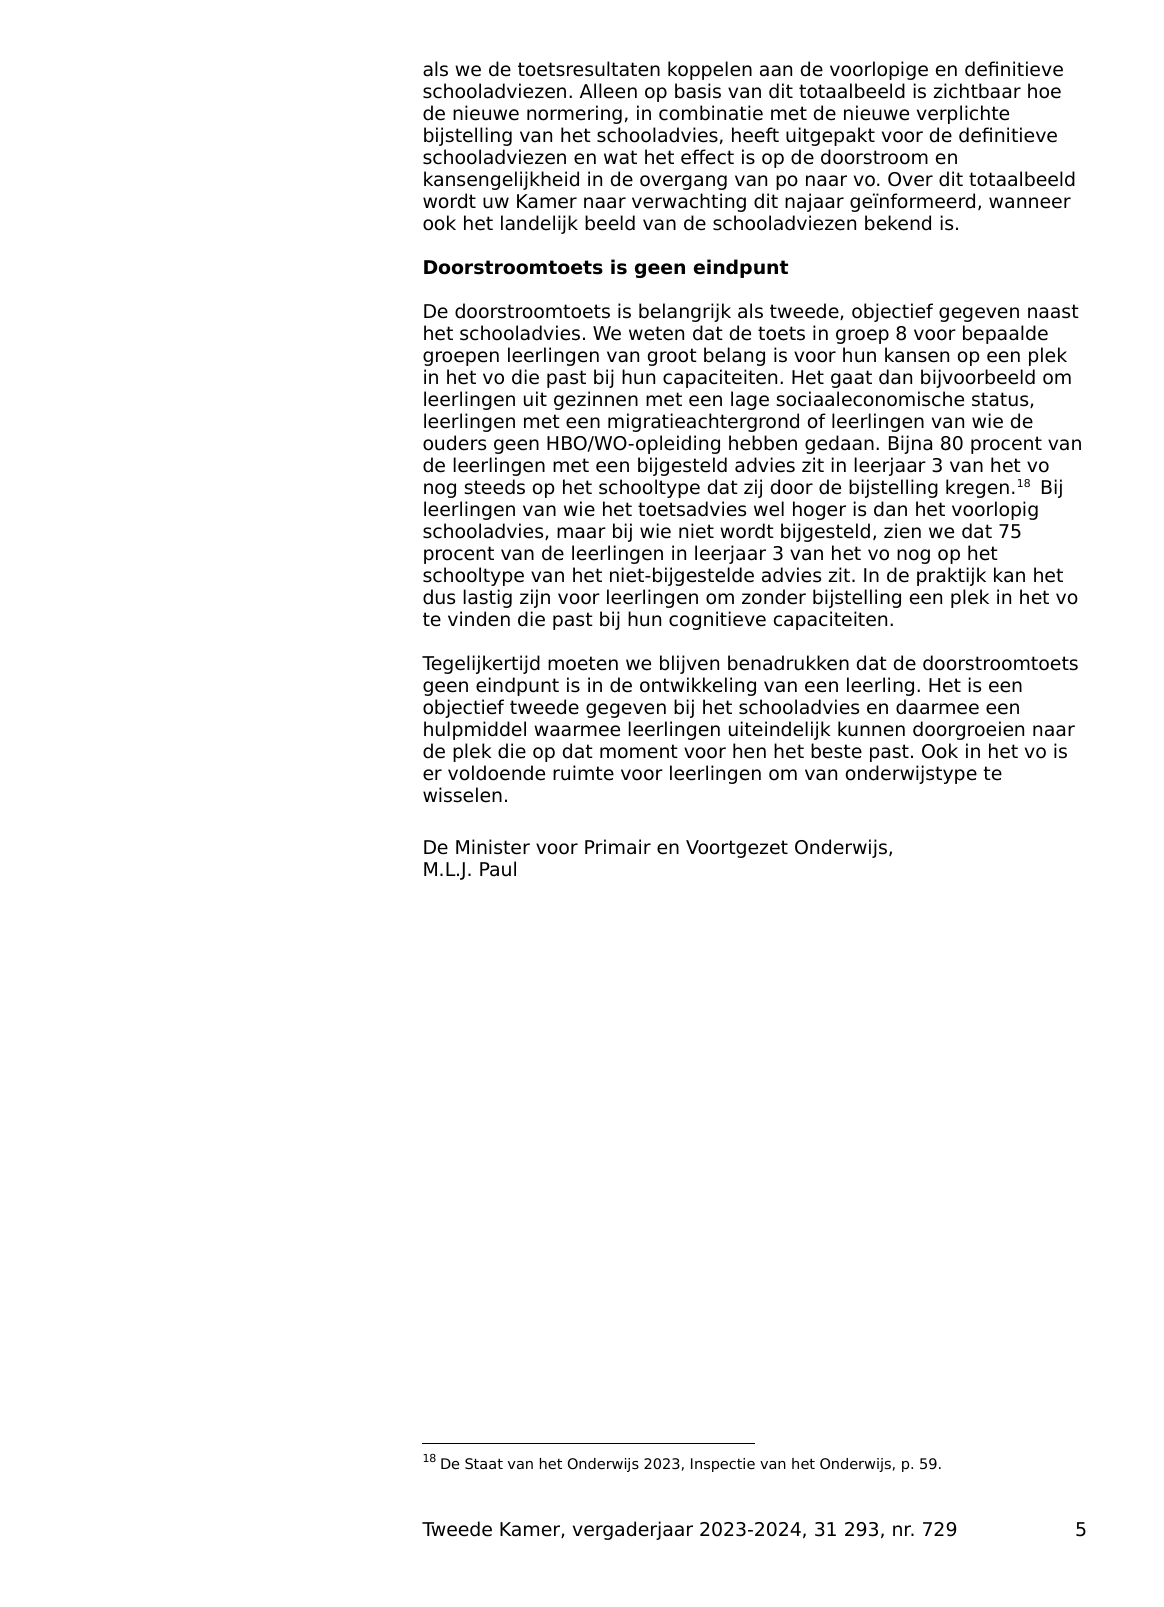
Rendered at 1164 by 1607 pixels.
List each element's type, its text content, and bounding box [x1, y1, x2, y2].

text De Staat van het Onderwijs 2023, Inspectie van het Onderwijs, p. 59. [422, 1452, 1087, 1474]
text De Minister voor Primair en Voortgezet Onderwijs, M.L.J. Paul [422, 837, 1087, 881]
text als we de toetsresultaten koppelen aan de voorlopige en definitieve schooladviezen. Alleen op basis van dit totaalbeeld is zichtbaar hoe de nieuwe normering, in combinatie met de nieuwe verplichte bijstelling van het schooladvies, heeft uitgepakt voor de definitieve schooladviezen en wat het effect is op de doorstroom en kansengelijkheid in de overgang van po naar vo. Over dit totaalbeeld wordt uw Kamer naar verwachting dit najaar geïnformeerd, wanneer ook het landelijk beeld van de schooladviezen bekend is. [422, 59, 1087, 235]
subtitle Doorstroomtoets is geen eindpunt [422, 257, 1087, 279]
text Tegelijkertijd moeten we blijven benadrukken dat de doorstroomtoets geen eindpunt is in de ontwikkeling van een leerling. Het is een objectief tweede gegeven bij het schooladvies en daarmee een hulpmiddel waarmee leerlingen uiteindelijk kunnen doorgroeien naar de plek die op dat moment voor hen het beste past. Ook in het vo is er voldoende ruimte voor leerlingen om van onderwijstype te wisselen. [422, 653, 1087, 807]
text De doorstroomtoets is belangrijk als tweede, objectief gegeven naast het schooladvies. We weten dat de toets in groep 8 voor bepaalde groepen leerlingen van groot belang is voor hun kansen op een plek in het vo die past bij hun capaciteiten. Het gaat dan bijvoorbeeld om leerlingen uit gezinnen met een lage sociaaleconomische status, leerlingen met een migratieachtergrond of leerlingen van wie de ouders geen HBO/WO-opleiding hebben gedaan. Bijna 80 procent van de leerlingen met een bijgesteld advies zit in leerjaar 3 van het vo nog steeds op het schooltype dat zij door de bijstelling kregen. Bij leerlingen van wie het toetsadvies wel hoger is dan het voorlopig schooladvies, maar bij wie niet wordt bijgesteld, zien we dat 75 procent van de leerlingen in leerjaar 3 van het vo nog op het schooltype van het niet-bijgestelde advies zit. In de praktijk kan het dus lastig zijn voor leerlingen om zonder bijstelling een plek in het vo te vinden die past bij hun cognitieve capaciteiten. [422, 301, 1087, 631]
